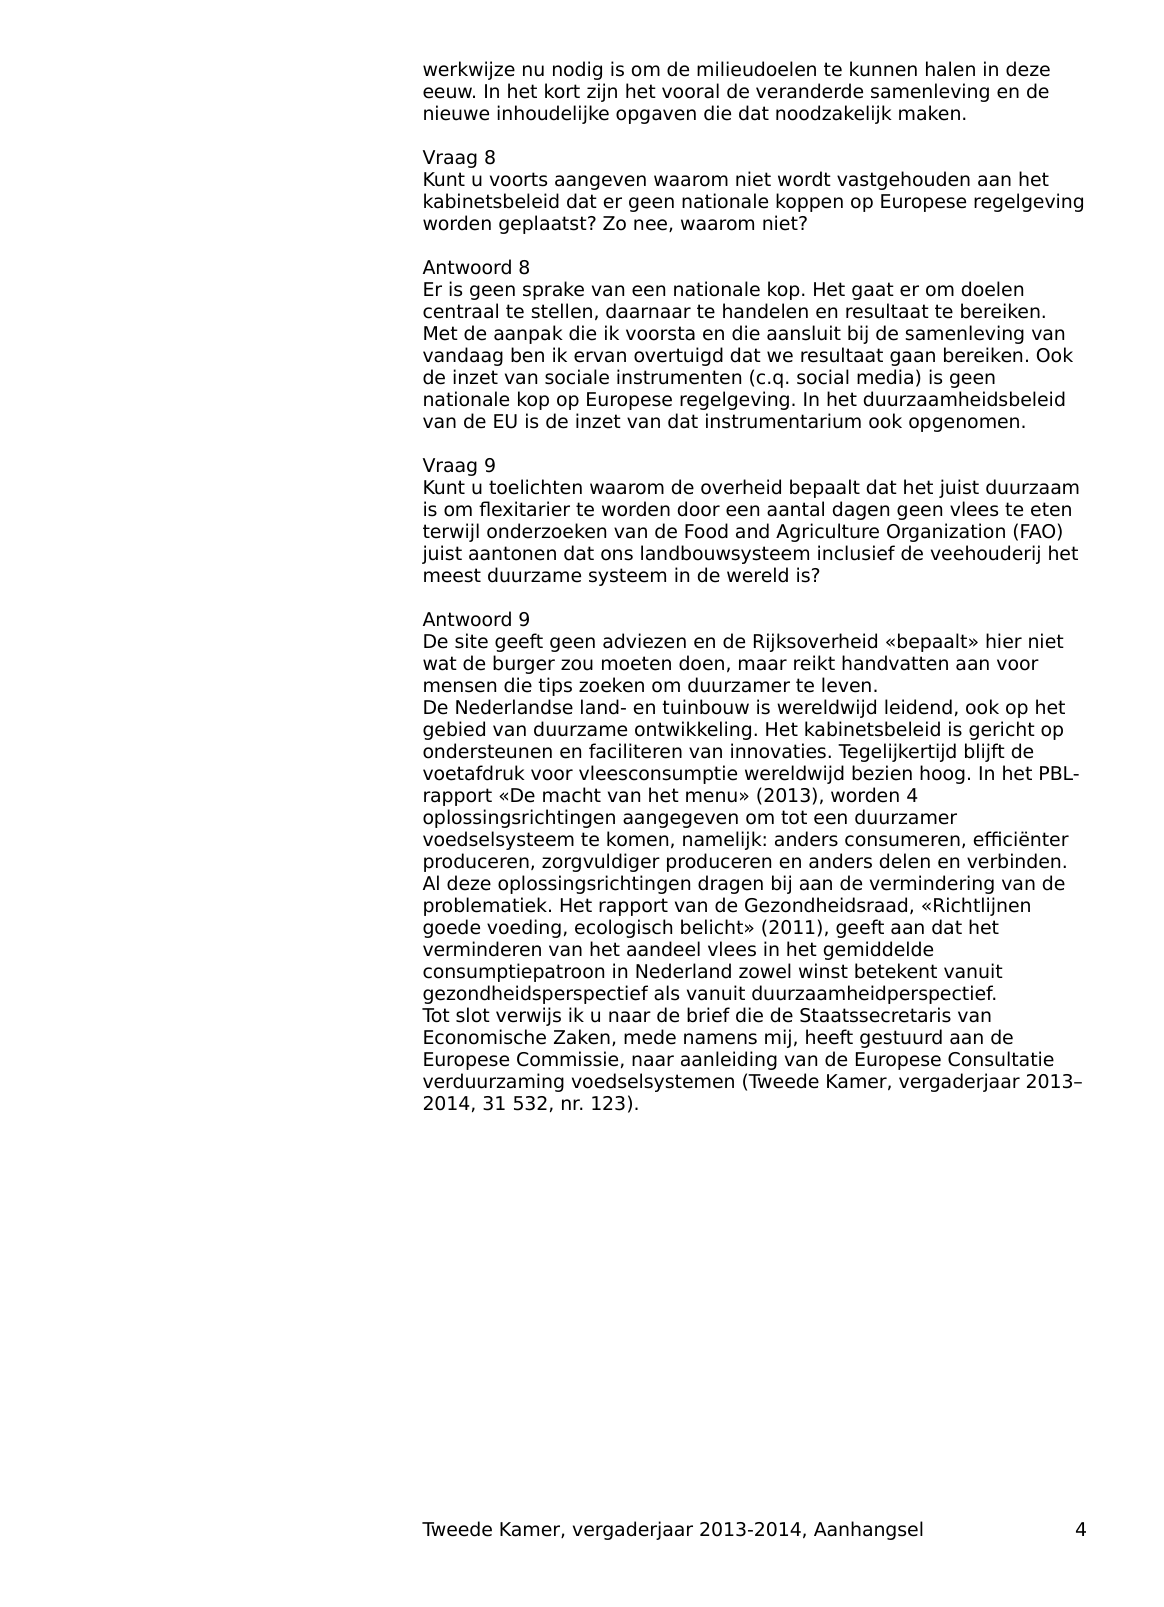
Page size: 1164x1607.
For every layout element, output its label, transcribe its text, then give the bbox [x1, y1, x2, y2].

text Kunt u toelichten waarom de overheid bepaalt dat het juist duurzaam is om flexitarier te worden door een aantal dagen geen vlees te eten terwijl onderzoeken van de Food and Agriculture Organization (FAO) juist aantonen dat ons landbouwsysteem inclusief de veehouderij het meest duurzame systeem in de wereld is? [422, 477, 1087, 587]
text Antwoord 8 [422, 257, 1087, 279]
text Vraag 9 [422, 455, 1087, 477]
text werkwijze nu nodig is om de milieudoelen te kunnen halen in deze eeuw. In het kort zijn het vooral de veranderde samenleving en de nieuwe inhoudelijke opgaven die dat noodzakelijk maken. [422, 59, 1087, 125]
text Vraag 8 [422, 147, 1087, 169]
text De site geeft geen adviezen en de Rijksoverheid «bepaalt» hier niet wat de burger zou moeten doen, maar reikt handvatten aan voor mensen die tips zoeken om duurzamer te leven. [422, 631, 1087, 697]
text Tot slot verwijs ik u naar de brief die de Staatssecretaris van Economische Zaken, mede namens mij, heeft gestuurd aan de Europese Commissie, naar aanleiding van de Europese Consultatie verduurzaming voedselsystemen (Tweede Kamer, vergaderjaar 2013–2014, 31 532, nr. 123). [422, 1005, 1087, 1115]
text Antwoord 9 [422, 609, 1087, 631]
text Kunt u voorts aangeven waarom niet wordt vastgehouden aan het kabinetsbeleid dat er geen nationale koppen op Europese regelgeving worden geplaatst? Zo nee, waarom niet? [422, 169, 1087, 235]
text De Nederlandse land- en tuinbouw is wereldwijd leidend, ook op het gebied van duurzame ontwikkeling. Het kabinetsbeleid is gericht op ondersteunen en faciliteren van innovaties. Tegelijkertijd blijft de voetafdruk voor vleesconsumptie wereldwijd bezien hoog. In het PBL-rapport «De macht van het menu» (2013), worden 4 oplossingsrichtingen aangegeven om tot een duurzamer voedselsysteem te komen, namelijk: anders consumeren, efficiënter produceren, zorgvuldiger produceren en anders delen en verbinden. Al deze oplossingsrichtingen dragen bij aan de vermindering van de problematiek. Het rapport van de Gezondheidsraad, «Richtlijnen goede voeding, ecologisch belicht» (2011), geeft aan dat het verminderen van het aandeel vlees in het gemiddelde consumptiepatroon in Nederland zowel winst betekent vanuit gezondheidsperspectief als vanuit duurzaamheidperspectief. [422, 697, 1087, 1005]
text Er is geen sprake van een nationale kop. Het gaat er om doelen centraal te stellen, daarnaar te handelen en resultaat te bereiken. Met de aanpak die ik voorsta en die aansluit bij de samenleving van vandaag ben ik ervan overtuigd dat we resultaat gaan bereiken. Ook de inzet van sociale instrumenten (c.q. social media) is geen nationale kop op Europese regelgeving. In het duurzaamheidsbeleid van de EU is de inzet van dat instrumentarium ook opgenomen. [422, 279, 1087, 433]
